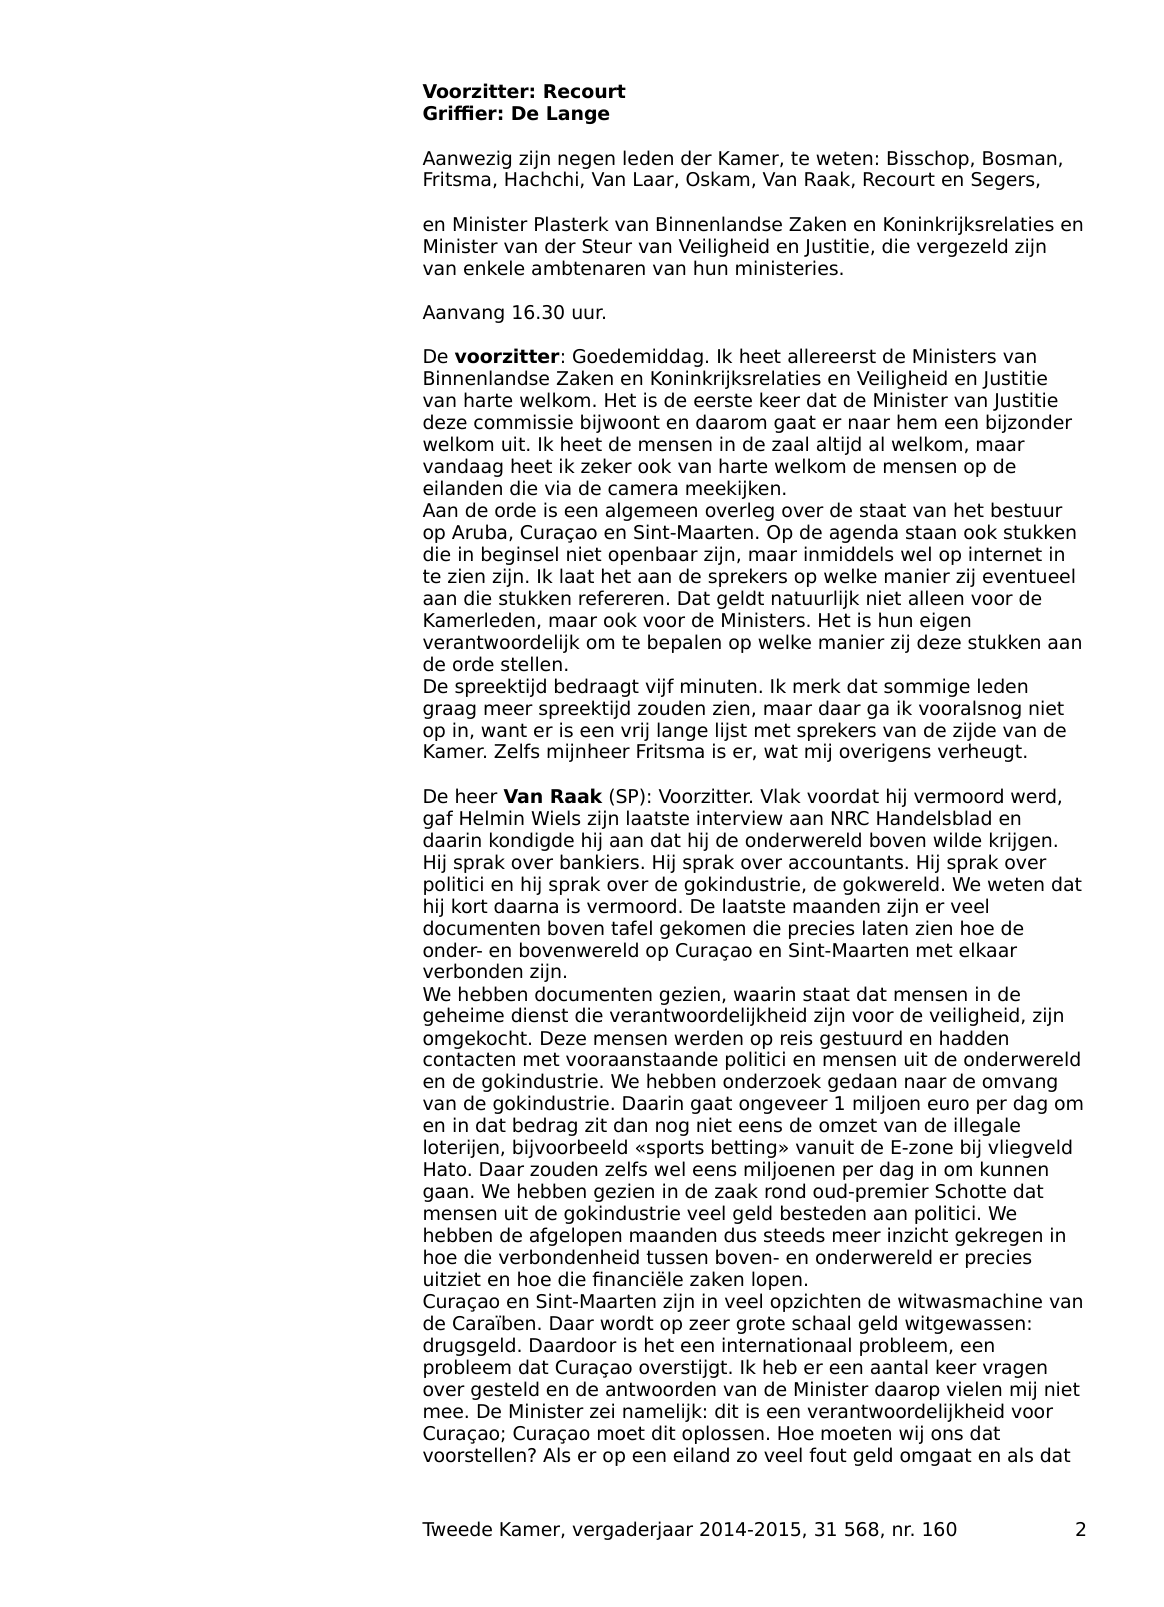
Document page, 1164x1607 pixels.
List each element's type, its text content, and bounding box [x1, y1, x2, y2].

text De voorzitter: Goedemiddag. Ik heet allereerst de Ministers van Binnenlandse Zaken en Koninkrijksrelaties en Veiligheid en Justitie van harte welkom. Het is de eerste keer dat de Minister van Justitie deze commissie bijwoont en daarom gaat er naar hem een bijzonder welkom uit. Ik heet de mensen in de zaal altijd al welkom, maar vandaag heet ik zeker ook van harte welkom de mensen op de eilanden die via de camera meekijken. [422, 346, 1087, 500]
text en Minister Plasterk van Binnenlandse Zaken en Koninkrijksrelaties en Minister van der Steur van Veiligheid en Justitie, die vergezeld zijn van enkele ambtenaren van hun ministeries. [422, 213, 1087, 279]
text Voorzitter: Recourt [422, 81, 1087, 103]
text We hebben documenten gezien, waarin staat dat mensen in de geheime dienst die verantwoordelijkheid zijn voor de veiligheid, zijn omgekocht. Deze mensen werden op reis gestuurd en hadden contacten met vooraanstaande politici en mensen uit de onderwereld en de gokindustrie. We hebben onderzoek gedaan naar de omvang van de gokindustrie. Daarin gaat ongeveer 1 miljoen euro per dag om en in dat bedrag zit dan nog niet eens de omzet van de illegale loterijen, bijvoorbeeld «sports betting» vanuit de E-zone bij vliegveld Hato. Daar zouden zelfs wel eens miljoenen per dag in om kunnen gaan. We hebben gezien in de zaak rond oud-premier Schotte dat mensen uit de gokindustrie veel geld besteden aan politici. We hebben de afgelopen maanden dus steeds meer inzicht gekregen in hoe die verbondenheid tussen boven- en onderwereld er precies uitziet en hoe die financiële zaken lopen. [422, 983, 1087, 1291]
text Griffier: De Lange [422, 103, 1087, 125]
text Curaçao en Sint-Maarten zijn in veel opzichten de witwasmachine van de Caraïben. Daar wordt op zeer grote schaal geld witgewassen: drugsgeld. Daardoor is het een internationaal probleem, een probleem dat Curaçao overstijgt. Ik heb er een aantal keer vragen over gesteld en de antwoorden van de Minister daarop vielen mij niet mee. De Minister zei namelijk: dit is een verantwoordelijkheid voor Curaçao; Curaçao moet dit oplossen. Hoe moeten wij ons dat voorstellen? Als er op een eiland zo veel fout geld omgaat en als dat [422, 1291, 1087, 1467]
text De spreektijd bedraagt vijf minuten. Ik merk dat sommige leden graag meer spreektijd zouden zien, maar daar ga ik vooralsnog niet op in, want er is een vrij lange lijst met sprekers van de zijde van de Kamer. Zelfs mijnheer Fritsma is er, wat mij overigens verheugt. [422, 676, 1087, 763]
text Aanvang 16.30 uur. [422, 302, 1087, 324]
text Aanwezig zijn negen leden der Kamer, te weten: Bisschop, Bosman, Fritsma, Hachchi, Van Laar, Oskam, Van Raak, Recourt en Segers, [422, 147, 1087, 191]
text De heer Van Raak (SP): Voorzitter. Vlak voordat hij vermoord werd, gaf Helmin Wiels zijn laatste interview aan NRC Handelsblad en daarin kondigde hij aan dat hij de onderwereld boven wilde krijgen. Hij sprak over bankiers. Hij sprak over accountants. Hij sprak over politici en hij sprak over de gokindustrie, de gokwereld. We weten dat hij kort daarna is vermoord. De laatste maanden zijn er veel documenten boven tafel gekomen die precies laten zien hoe de onder- en bovenwereld op Curaçao en Sint-Maarten met elkaar verbonden zijn. [422, 786, 1087, 983]
text Aan de orde is een algemeen overleg over de staat van het bestuur op Aruba, Curaçao en Sint-Maarten. Op de agenda staan ook stukken die in beginsel niet openbaar zijn, maar inmiddels wel op internet in te zien zijn. Ik laat het aan de sprekers op welke manier zij eventueel aan die stukken refereren. Dat geldt natuurlijk niet alleen voor de Kamerleden, maar ook voor de Ministers. Het is hun eigen verantwoordelijk om te bepalen op welke manier zij deze stukken aan de orde stellen. [422, 500, 1087, 676]
